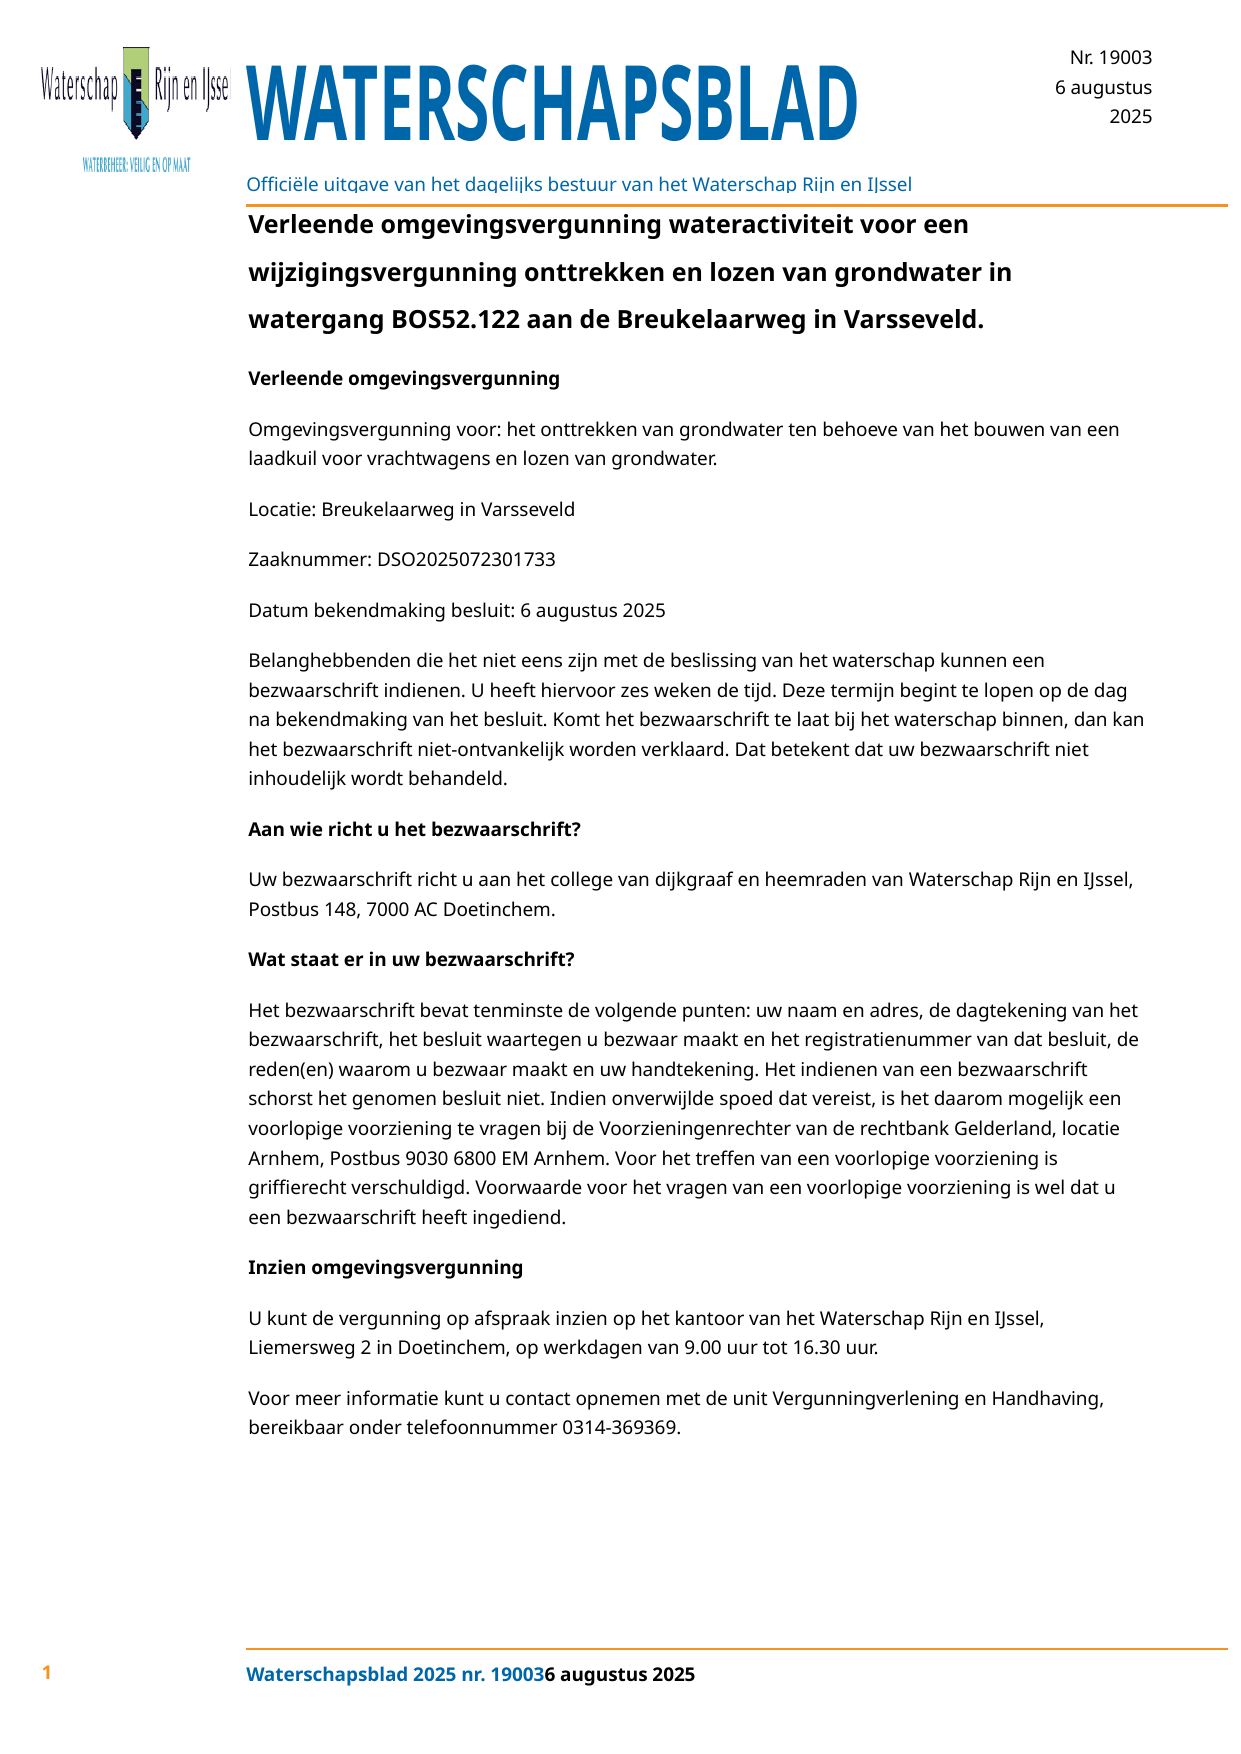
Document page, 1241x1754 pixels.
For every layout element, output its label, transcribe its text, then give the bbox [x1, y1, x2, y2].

text U kunt de vergunning op afspraak inzien op het kantoor van het Waterschap Rijn en IJssel, Liemersweg 2 in Doetinchem, op werkdagen van 9.00 uur tot 16.30 uur. [248, 1305, 1152, 1360]
text Uw bezwaarschrift richt u aan het college van dijkgraaf en heemraden van Waterschap Rijn en IJssel, Postbus 148, 7000 AC Doetinchem. [248, 866, 1152, 922]
text Datum bekendmaking besluit: 6 augustus 2025 [248, 597, 1152, 622]
text Verleende omgevingsvergunning wateractiviteit voor een wijzigingsvergunning onttrekken en lozen van grondwater in watergang BOS52.122 aan de Breukelaarweg in Varsseveld. [248, 207, 1152, 336]
text Verleende omgevingsvergunning [248, 366, 1152, 391]
text Belanghebbenden die het niet eens zijn met de beslissing van het waterschap kunnen een bezwaarschrift indienen. U heeft hiervoor zes weken de tijd. Deze termijn begint te lopen op de dag na bekendmaking van het besluit. Komt het bezwaarschrift te laat bij het waterschap binnen, dan kan het bezwaarschrift niet-ontvankelijk worden verklaard. Dat betekent dat uw bezwaarschrift niet inhoudelijk wordt behandeld. [248, 647, 1152, 791]
text Voor meer informatie kunt u contact opnemen met de unit Vergunningverlening en Handhaving, bereikbaar onder telefoonnummer 0314-369369. [248, 1385, 1152, 1440]
picture [41, 47, 231, 172]
text Locatie: Breukelaarweg in Varsseveld [248, 496, 1152, 522]
text Zaaknummer: DSO2025072301733 [248, 546, 1152, 572]
text Aan wie richt u het bezwaarschrift? [248, 816, 1152, 842]
text Inzien omgevingsvergunning [248, 1254, 1152, 1280]
text Het bezwaarschrift bevat tenminste de volgende punten: uw naam en adres, de dagtekening van het bezwaarschrift, het besluit waartegen u bezwaar maakt en het registratienummer van dat besluit, de reden(en) waarom u bezwaar maakt en uw handtekening. Het indienen van een bezwaarschrift schorst het genomen besluit niet. Indien onverwijlde spoed dat vereist, is het daarom mogelijk een voorlopige voorziening te vragen bij de Voorzieningenrechter van de rechtbank Gelderland, locatie Arnhem, Postbus 9030 6800 EM Arnhem. Voor het treffen van een voorlopige voorziening is griffierecht verschuldigd. Voorwaarde voor het vragen van een voorlopige voorziening is wel dat u een bezwaarschrift heeft ingediend. [248, 997, 1152, 1229]
text Wat staat er in uw bezwaarschrift? [248, 946, 1152, 972]
text Omgevingsvergunning voor: het onttrekken van grondwater ten behoeve van het bouwen van een laadkuil voor vrachtwagens en lozen van grondwater. [248, 416, 1152, 471]
